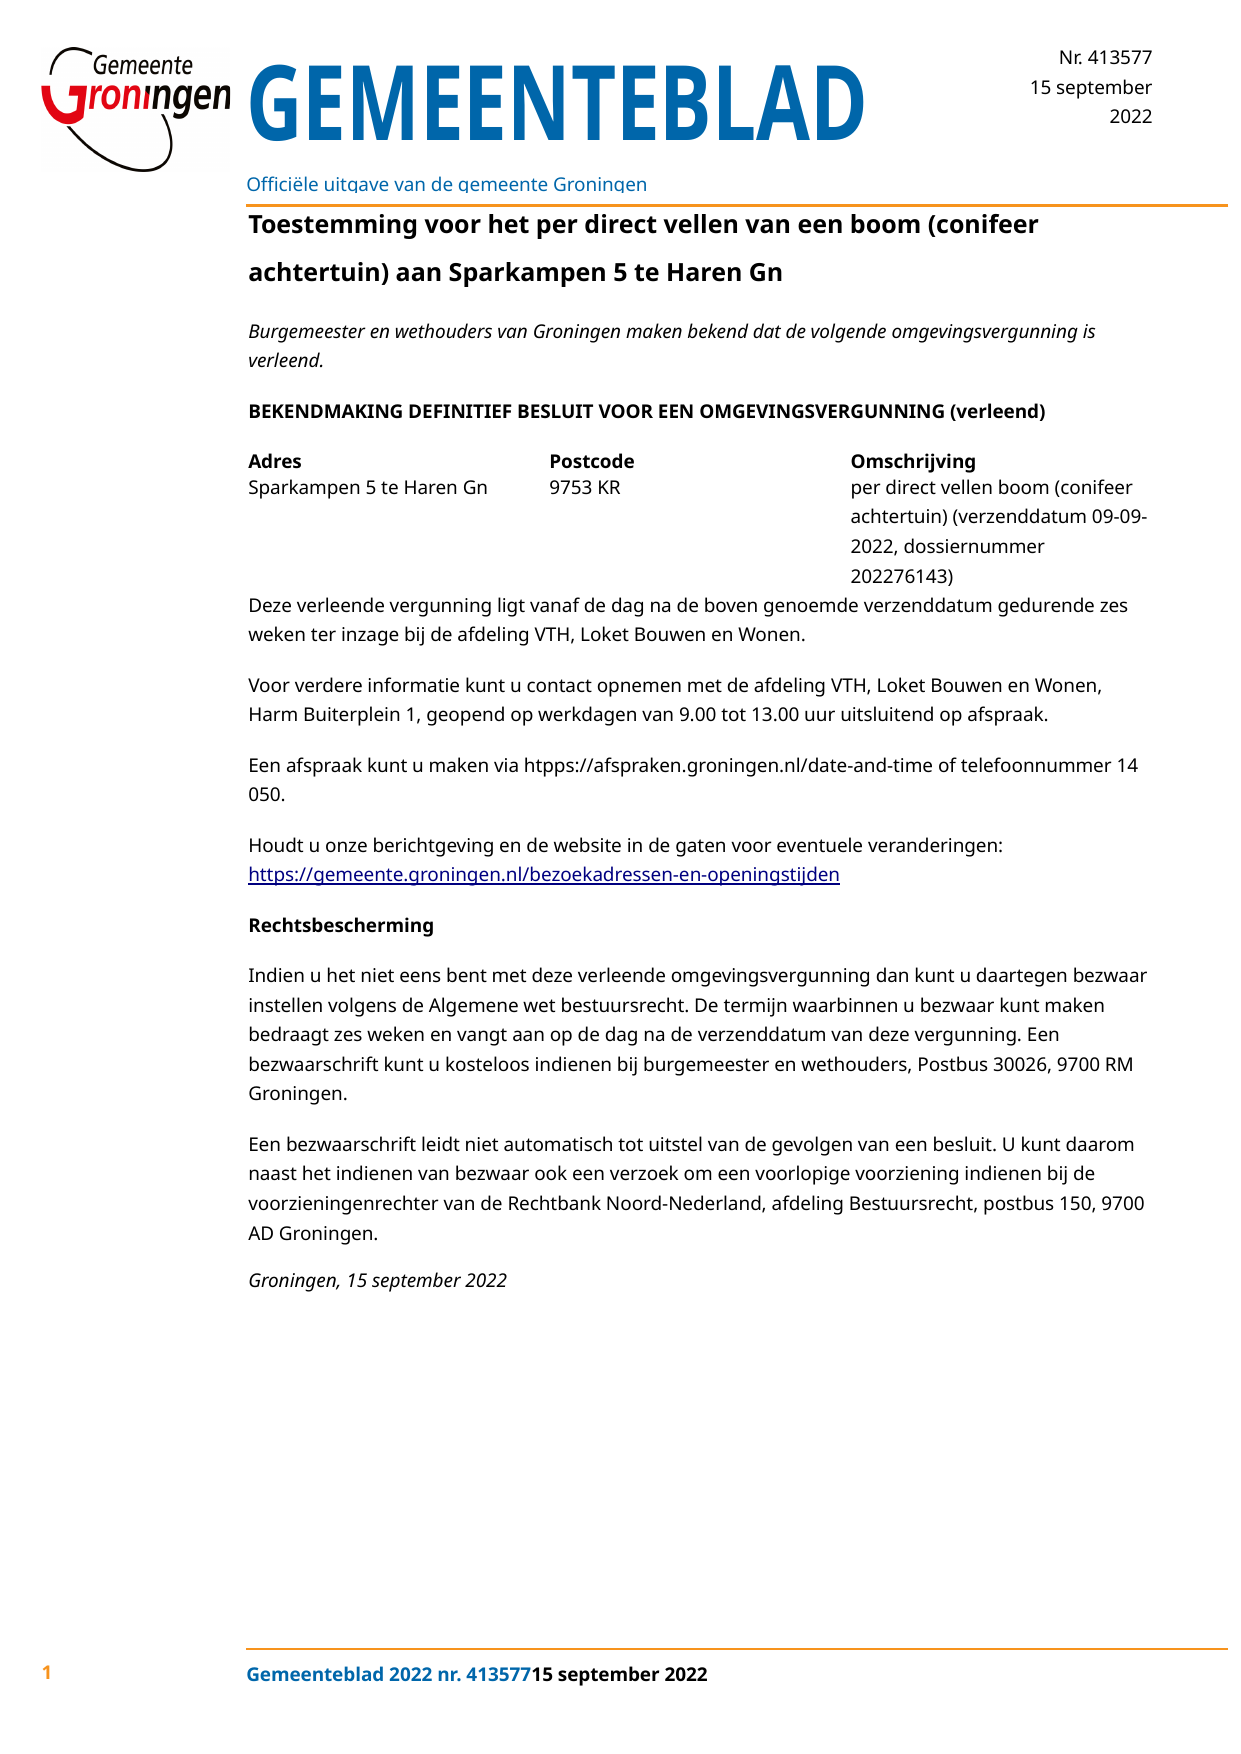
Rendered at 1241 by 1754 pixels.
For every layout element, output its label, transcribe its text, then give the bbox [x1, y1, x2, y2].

table_cell 9753 KR [549, 474, 850, 589]
text Groningen, 15 september 2022 [248, 1268, 1152, 1293]
picture [41, 47, 231, 172]
table_cell per direct vellen boom (conifeer achtertuin) (verzenddatum 09-09-2022, dossiernummer 202276143) [850, 474, 1152, 589]
table_header Adres [248, 449, 549, 474]
text Een bezwaarschrift leidt niet automatisch tot uitstel van de gevolgen van een besluit. U kunt daarom naast het indienen van bezwaar ook een verzoek om een voorlopige voorziening indienen bij de voorzieningenrechter van de Rechtbank Noord-Nederland, afdeling Bestuursrecht, postbus 150, 9700 AD Groningen. [248, 1131, 1152, 1246]
text Toestemming voor het per direct vellen van een boom (conifeer achtertuin) aan Sparkampen 5 te Haren Gn [248, 207, 1152, 288]
text Een afspraak kunt u maken via htpps://afspraken.groningen.nl/date-and-time of telefoonnummer 14 050. [248, 752, 1152, 807]
text Burgemeester en wethouders van Groningen maken bekend dat de volgende omgevingsvergunning is verleend. [248, 318, 1152, 373]
text Indien u het niet eens bent met deze verleende omgevingsvergunning dan kunt u daartegen bezwaar instellen volgens de Algemene wet bestuursrecht. De termijn waarbinnen u bezwaar kunt maken bedraagt zes weken en vangt aan op de dag na de verzenddatum van deze vergunning. Een bezwaarschrift kunt u kosteloos indienen bij burgemeester en wethouders, Postbus 30026, 9700 RM Groningen. [248, 962, 1152, 1106]
table_cell Sparkampen 5 te Haren Gn [248, 474, 549, 589]
text Deze verleende vergunning ligt vanaf de dag na de boven genoemde verzenddatum gedurende zes weken ter inzage bij de afdeling VTH, Loket Bouwen en Wonen. [248, 592, 1152, 647]
text Rechtsbescherming [248, 912, 1152, 938]
text BEKENDMAKING DEFINITIEF BESLUIT VOOR EEN OMGEVINGSVERGUNNING (verleend) [248, 398, 1152, 424]
text Houdt u onze berichtgeving en de website in de gaten voor eventuele veranderingen: https://gemeente.groningen.nl/bezoekadressen-en-openingstijden [248, 832, 1152, 887]
text Voor verdere informatie kunt u contact opnemen met de afdeling VTH, Loket Bouwen en Wonen, Harm Buiterplein 1, geopend op werkdagen van 9.00 tot 13.00 uur uitsluitend op afspraak. [248, 672, 1152, 727]
table_header Postcode [549, 449, 850, 474]
table_header Omschrijving [850, 449, 1152, 474]
